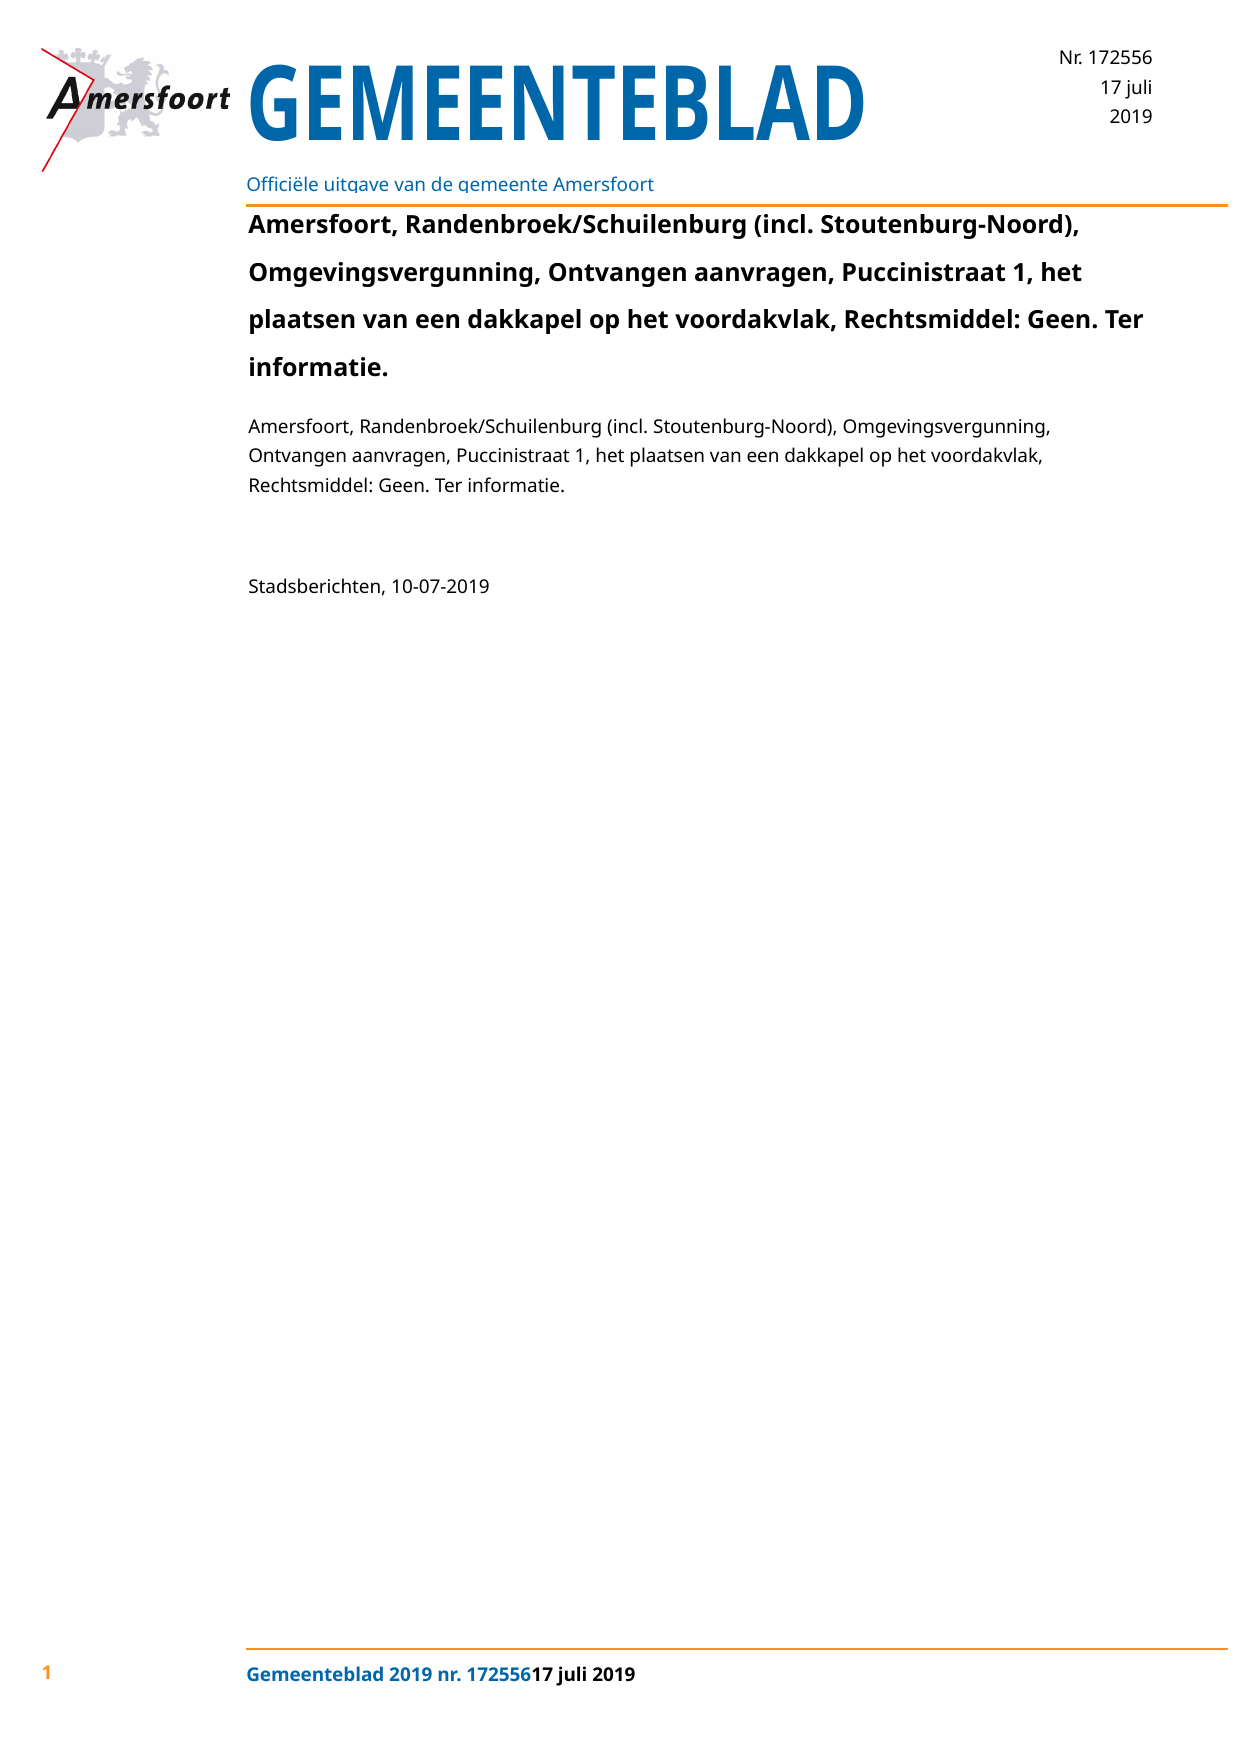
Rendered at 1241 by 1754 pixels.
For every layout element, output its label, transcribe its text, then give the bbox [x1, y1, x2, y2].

text Amersfoort, Randenbroek/Schuilenburg (incl. Stoutenburg-Noord), Omgevingsvergunning, Ontvangen aanvragen, Puccinistraat 1, het plaatsen van een dakkapel op het voordakvlak, Rechtsmiddel: Geen. Ter informatie. [248, 413, 1152, 498]
text Stadsberichten, 10-07-2019 [248, 573, 1152, 599]
text Amersfoort, Randenbroek/Schuilenburg (incl. Stoutenburg-Noord), Omgevingsvergunning, Ontvangen aanvragen, Puccinistraat 1, het plaatsen van een dakkapel op het voordakvlak, Rechtsmiddel: Geen. Ter informatie. [248, 207, 1152, 384]
picture [41, 47, 231, 172]
